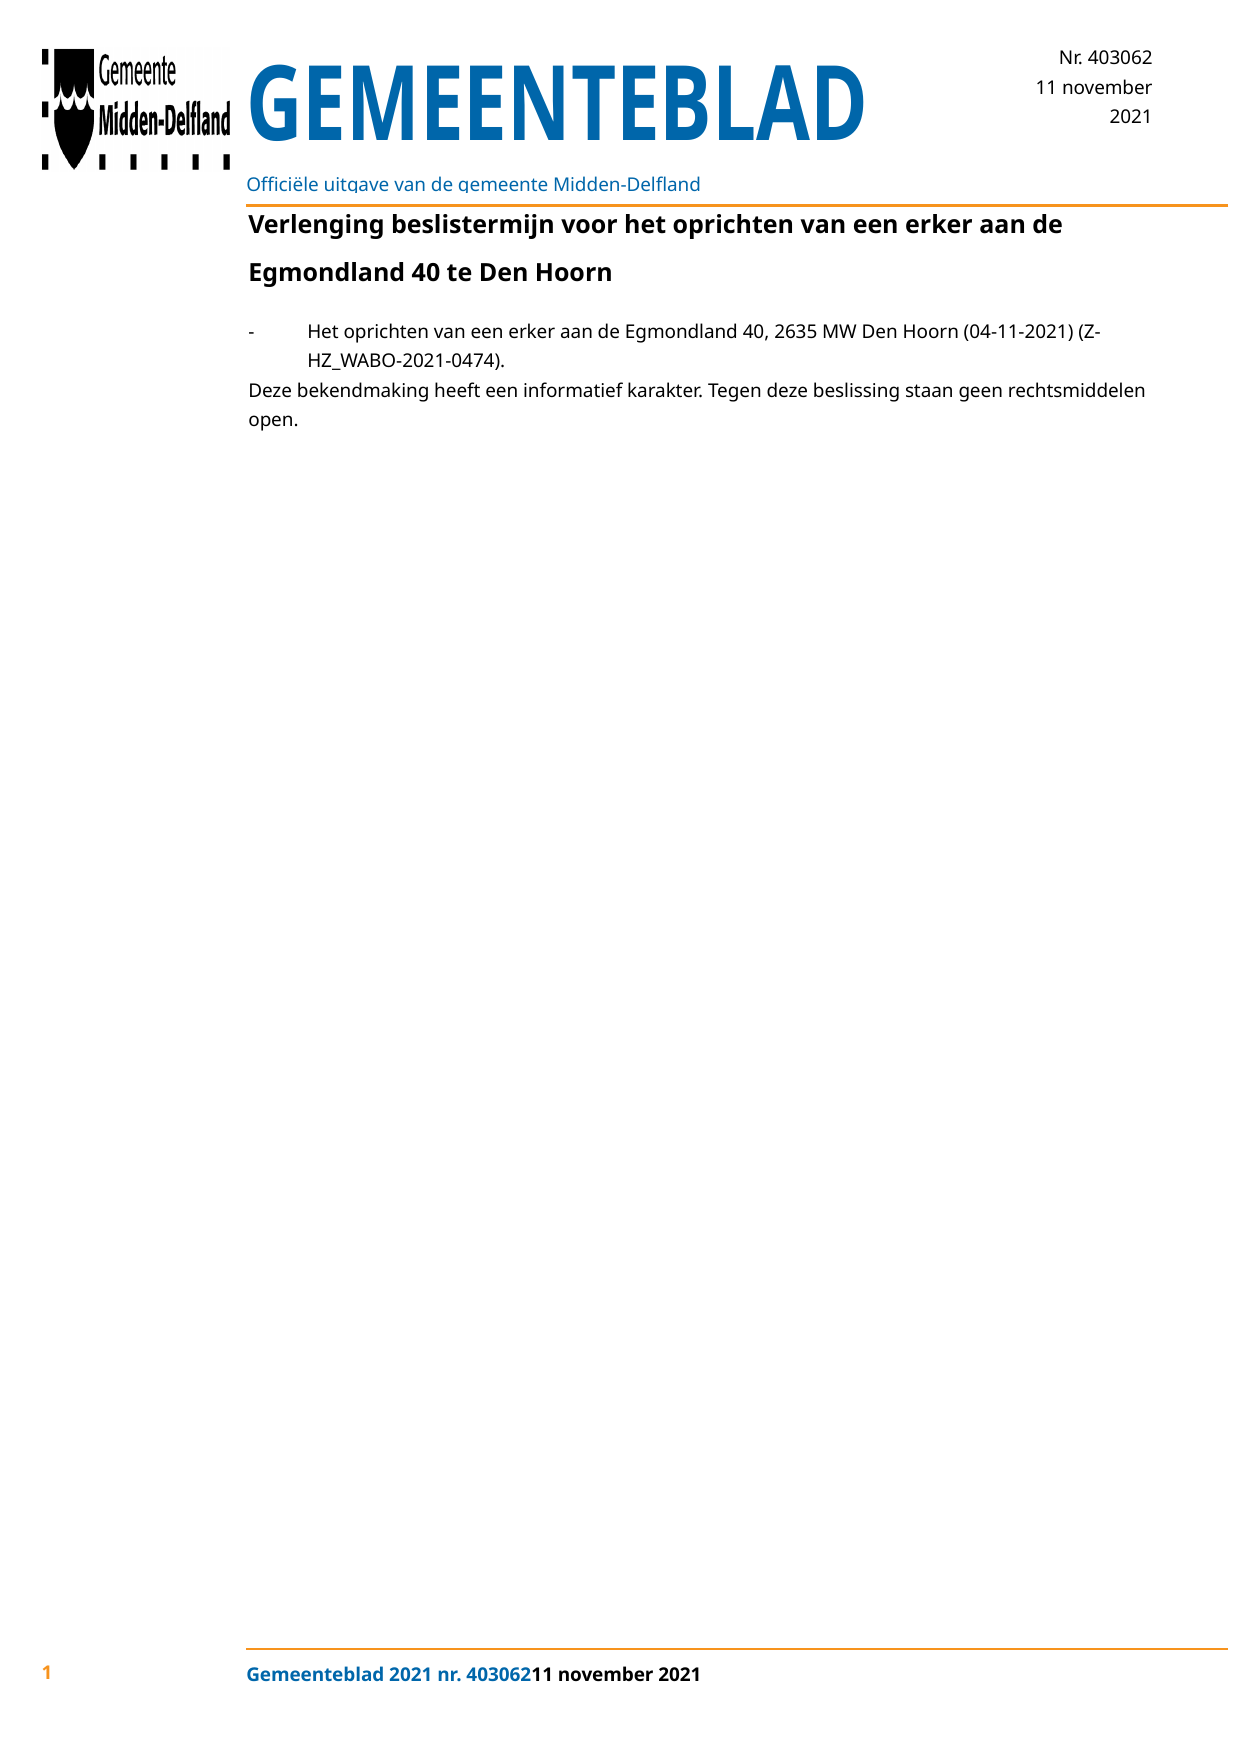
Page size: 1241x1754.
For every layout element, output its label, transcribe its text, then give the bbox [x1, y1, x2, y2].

list Het oprichten van een erker aan de Egmondland 40, 2635 MW Den Hoorn (04-11-2021) (Z-HZ_WABO-2021-0474). [248, 318, 1152, 373]
picture [41, 47, 231, 172]
text Verlenging beslistermijn voor het oprichten van een erker aan de Egmondland 40 te Den Hoorn [248, 207, 1152, 288]
text Deze bekendmaking heeft een informatief karakter. Tegen deze beslissing staan geen rechtsmiddelen open. [248, 377, 1152, 432]
